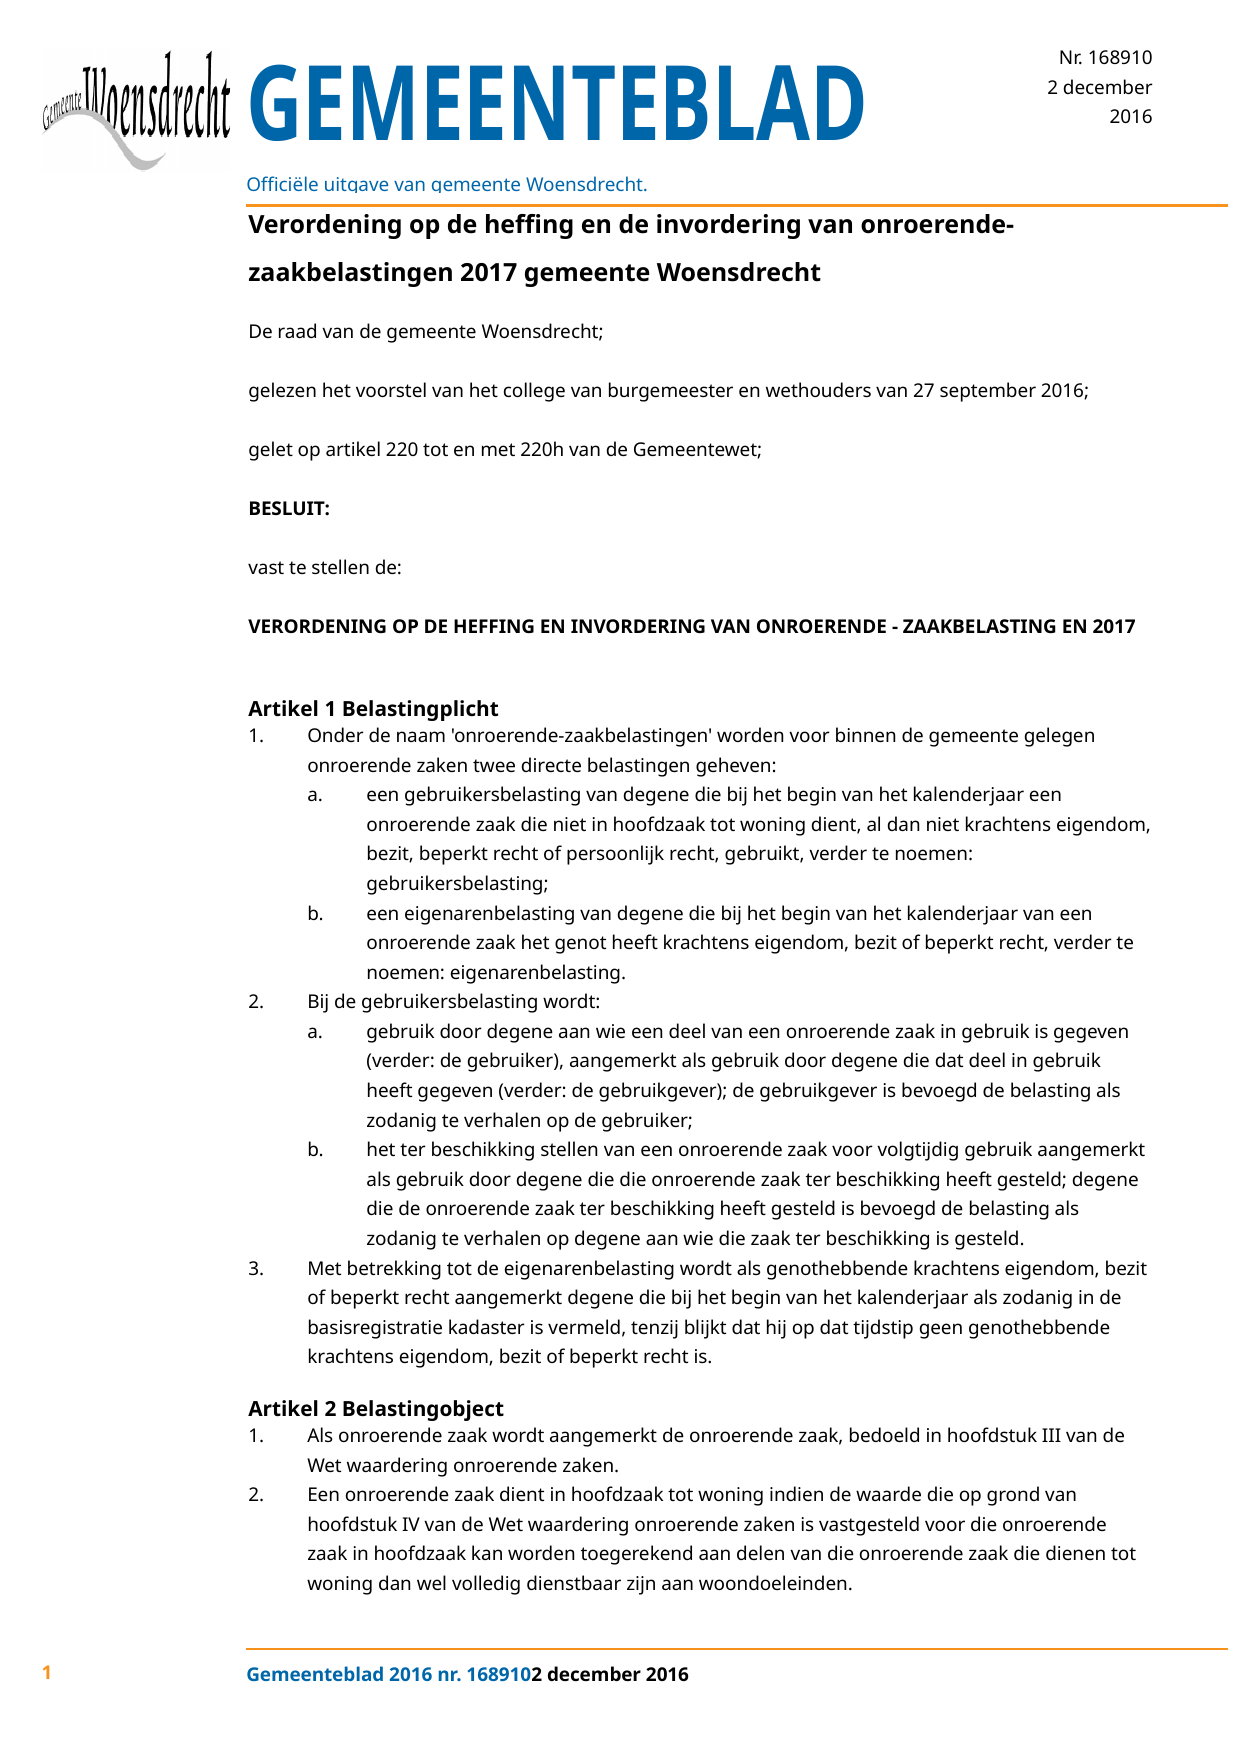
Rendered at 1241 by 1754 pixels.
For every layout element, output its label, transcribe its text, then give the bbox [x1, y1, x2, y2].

list Met betrekking tot de eigenarenbelasting wordt als genothebbende krachtens eigendom, bezit of beperkt recht aangemerkt degene die bij het begin van het kalenderjaar als zodanig in de basisregistratie kadaster is vermeld, tenzij blijkt dat hij op dat tijdstip geen genothebbende krachtens eigendom, bezit of beperkt recht is. [248, 1255, 1152, 1369]
list het ter beschikking stellen van een onroerende zaak voor volgtijdig gebruik aangemerkt als gebruik door degene die die onroerende zaak ter beschikking heeft gesteld; degene die de onroerende zaak ter beschikking heeft gesteld is bevoegd de belasting als zodanig te verhalen op degene aan wie die zaak ter beschikking is gesteld. [307, 1136, 1152, 1251]
text BESLUIT: [248, 495, 1152, 521]
list een eigenarenbelasting van degene die bij het begin van het kalenderjaar van een onroerende zaak het genot heeft krachtens eigendom, bezit of beperkt recht, verder te noemen: eigenarenbelasting. [307, 900, 1152, 984]
text Artikel 2 Belastingobject [248, 1394, 1152, 1422]
text vast te stellen de: [248, 554, 1152, 580]
list Als onroerende zaak wordt aangemerkt de onroerende zaak, bedoeld in hoofdstuk III van de Wet waardering onroerende zaken. [248, 1422, 1152, 1478]
text De raad van de gemeente Woensdrecht; [248, 318, 1152, 344]
list Bij de gebruikersbelasting wordt: [248, 988, 1152, 1014]
list Onder de naam 'onroerende-zaakbelastingen' worden voor binnen de gemeente gelegen onroerende zaken twee directe belastingen geheven: [248, 722, 1152, 777]
text Verordening op de heffing en de invordering van onroerende-zaakbelastingen 2017 gemeente Woensdrecht [248, 207, 1152, 288]
text Artikel 1 Belastingplicht [248, 694, 1152, 722]
list een gebruikersbelasting van degene die bij het begin van het kalenderjaar een onroerende zaak die niet in hoofdzaak tot woning dient, al dan niet krachtens eigendom, bezit, beperkt recht of persoonlijk recht, gebruikt, verder te noemen: gebruikersbelasting; [307, 781, 1152, 896]
text VERORDENING OP DE HEFFING EN INVORDERING VAN ONROERENDE - ZAAKBELASTING EN 2017 [248, 614, 1152, 639]
list gebruik door degene aan wie een deel van een onroerende zaak in gebruik is gegeven (verder: de gebruiker), aangemerkt als gebruik door degene die dat deel in gebruik heeft gegeven (verder: de gebruikgever); de gebruikgever is bevoegd de belasting als zodanig te verhalen op de gebruiker; [307, 1018, 1152, 1132]
picture [41, 47, 231, 172]
list Een onroerende zaak dient in hoofdzaak tot woning indien de waarde die op grond van hoofdstuk IV van de Wet waardering onroerende zaken is vastgesteld voor die onroerende zaak in hoofdzaak kan worden toegerekend aan delen van die onroerende zaak die dienen tot woning dan wel volledig dienstbaar zijn aan woondoeleinden. [248, 1481, 1152, 1596]
text gelet op artikel 220 tot en met 220h van de Gemeentewet; [248, 436, 1152, 462]
text gelezen het voorstel van het college van burgemeester en wethouders van 27 september 2016; [248, 377, 1152, 403]
